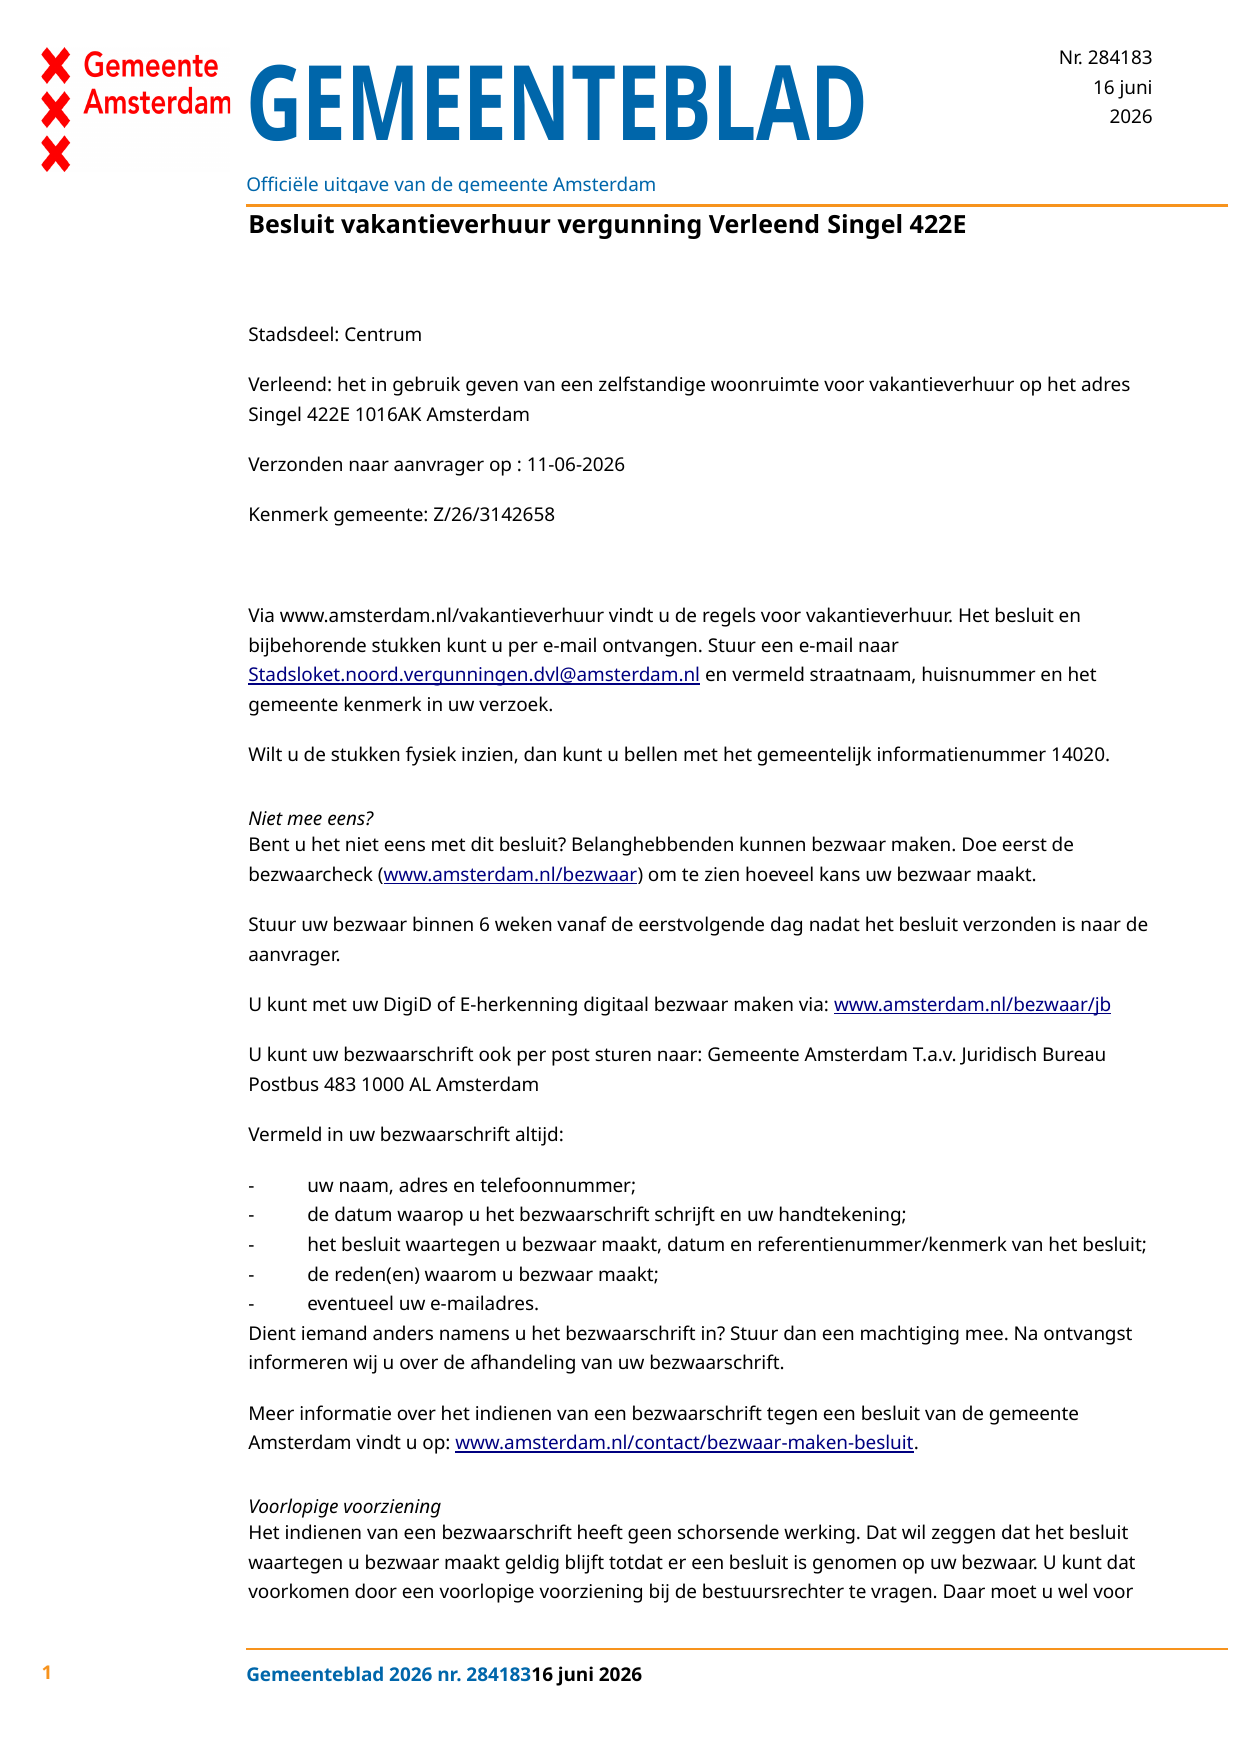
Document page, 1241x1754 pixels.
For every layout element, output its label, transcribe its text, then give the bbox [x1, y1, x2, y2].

text Vermeld in uw bezwaarschrift altijd: [248, 1122, 1152, 1147]
text Stadsdeel: Centrum [248, 321, 1152, 346]
text Besluit vakantieverhuur vergunning Verleend Singel 422E [248, 207, 1152, 241]
text Stuur uw bezwaar binnen 6 weken vanaf de eerstvolgende dag nadat het besluit verzonden is naar de aanvrager. [248, 911, 1152, 967]
list de reden(en) waarom u bezwaar maakt; [248, 1261, 1152, 1287]
list de datum waarop u het bezwaarschrift schrijft en uw handtekening; [248, 1202, 1152, 1227]
list eventueel uw e-mailadres. [248, 1290, 1152, 1316]
text Meer informatie over het indienen van een bezwaarschrift tegen een besluit van de gemeente Amsterdam vindt u op: www.amsterdam.nl/contact/bezwaar-maken-besluit. [248, 1400, 1152, 1455]
text Verzonden naar aanvrager op : 11-06-2026 [248, 451, 1152, 477]
text Niet mee eens? [248, 806, 1152, 831]
list uw naam, adres en telefoonnummer; [248, 1172, 1152, 1198]
text U kunt met uw DigiD of E-herkenning digitaal bezwaar maken via: www.amsterdam.nl/bezwaar/jb [248, 991, 1152, 1017]
text Voorlopige voorziening [248, 1493, 1152, 1519]
text Het indienen van een bezwaarschrift heeft geen schorsende werking. Dat wil zeggen dat het besluit waartegen u bezwaar maakt geldig blijft totdat er een besluit is genomen op uw bezwaar. U kunt dat voorkomen door een voorlopige voorziening bij de bestuursrechter te vragen. Daar moet u wel voor [248, 1519, 1152, 1604]
picture [41, 47, 231, 172]
list het besluit waartegen u bezwaar maakt, datum en referentienummer/kenmerk van het besluit; [248, 1231, 1152, 1257]
text Bent u het niet eens met dit besluit? Belanghebbenden kunnen bezwaar maken. Doe eerst de bezwaarcheck (www.amsterdam.nl/bezwaar) om te zien hoeveel kans uw bezwaar maakt. [248, 831, 1152, 887]
text Dient iemand anders namens u het bezwaarschrift in? Stuur dan een machtiging mee. Na ontvangst informeren wij u over de afhandeling van uw bezwaarschrift. [248, 1320, 1152, 1375]
text Via www.amsterdam.nl/vakantieverhuur vindt u de regels voor vakantieverhuur. Het besluit en bijbehorende stukken kunt u per e-mail ontvangen. Stuur een e-mail naar Stadsloket.noord.vergunningen.dvl@amsterdam.nl en vermeld straatnaam, huisnummer en het gemeente kenmerk in uw verzoek. [248, 602, 1152, 717]
text Kenmerk gemeente: Z/26/3142658 [248, 502, 1152, 527]
text Verleend: het in gebruik geven van een zelfstandige woonruimte voor vakantieverhuur op het adres Singel 422E 1016AK Amsterdam [248, 371, 1152, 426]
text Wilt u de stukken fysiek inzien, dan kunt u bellen met het gemeentelijk informatienummer 14020. [248, 742, 1152, 767]
text U kunt uw bezwaarschrift ook per post sturen naar: Gemeente Amsterdam T.a.v. Juridisch Bureau Postbus 483 1000 AL Amsterdam [248, 1042, 1152, 1097]
